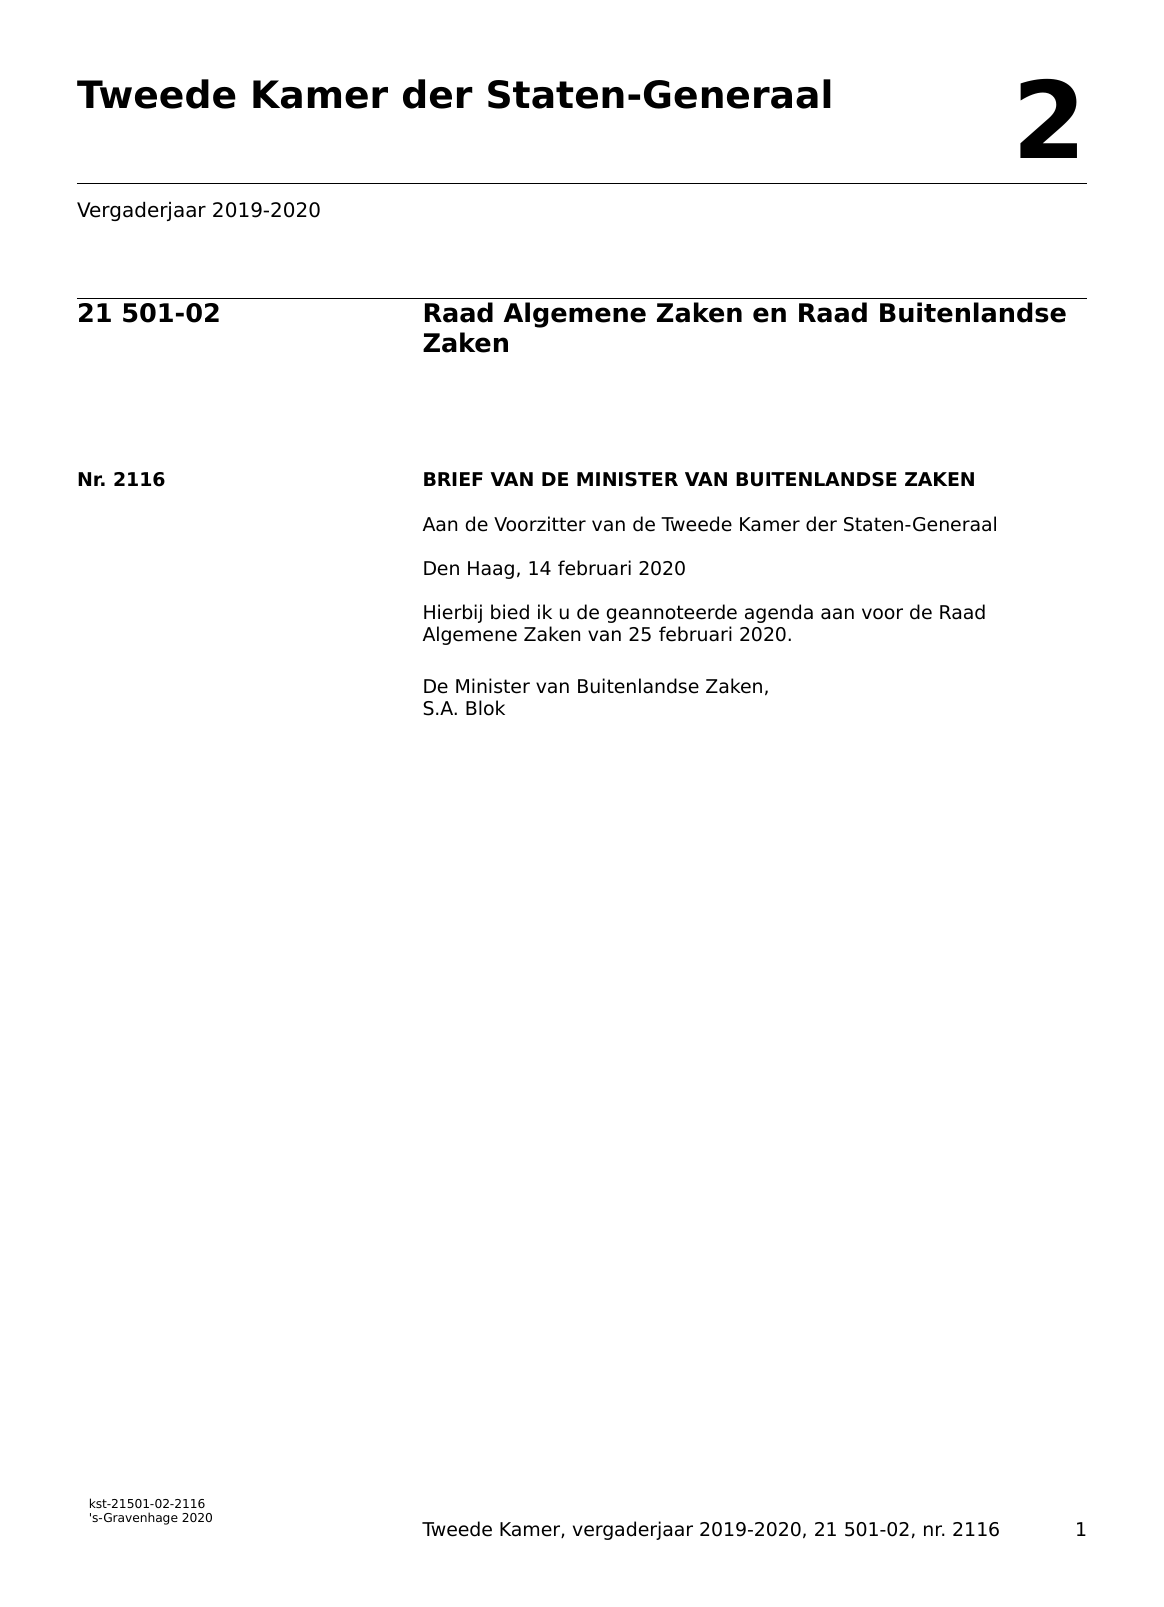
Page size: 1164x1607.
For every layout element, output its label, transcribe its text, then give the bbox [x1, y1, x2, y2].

table_header Tweede Kamer der Staten-Generaal [77, 59, 886, 183]
subtitle Nr. 2116 BRIEF VAN DE MINISTER VAN BUITENLANDSE ZAKEN [77, 469, 1087, 491]
subtitle 21 501-02 Raad Algemene Zaken en Raad Buitenlandse Zaken [77, 299, 1087, 358]
text De Minister van Buitenlandse Zaken, S.A. Blok [422, 676, 1087, 720]
text 's-Gravenhage 2020 [88, 1511, 323, 1525]
text kst-21501-02-2116 [88, 1497, 323, 1511]
text Den Haag, 14 februari 2020 [422, 558, 1087, 580]
table_cell Vergaderjaar 2019-2020 [77, 184, 1087, 298]
text Aan de Voorzitter van de Tweede Kamer der Staten-Generaal [422, 513, 1087, 536]
text Hierbij bied ik u de geannoteerde agenda aan voor de Raad Algemene Zaken van 25 februari 2020. [422, 602, 1087, 646]
table_header 2 [886, 59, 1087, 183]
